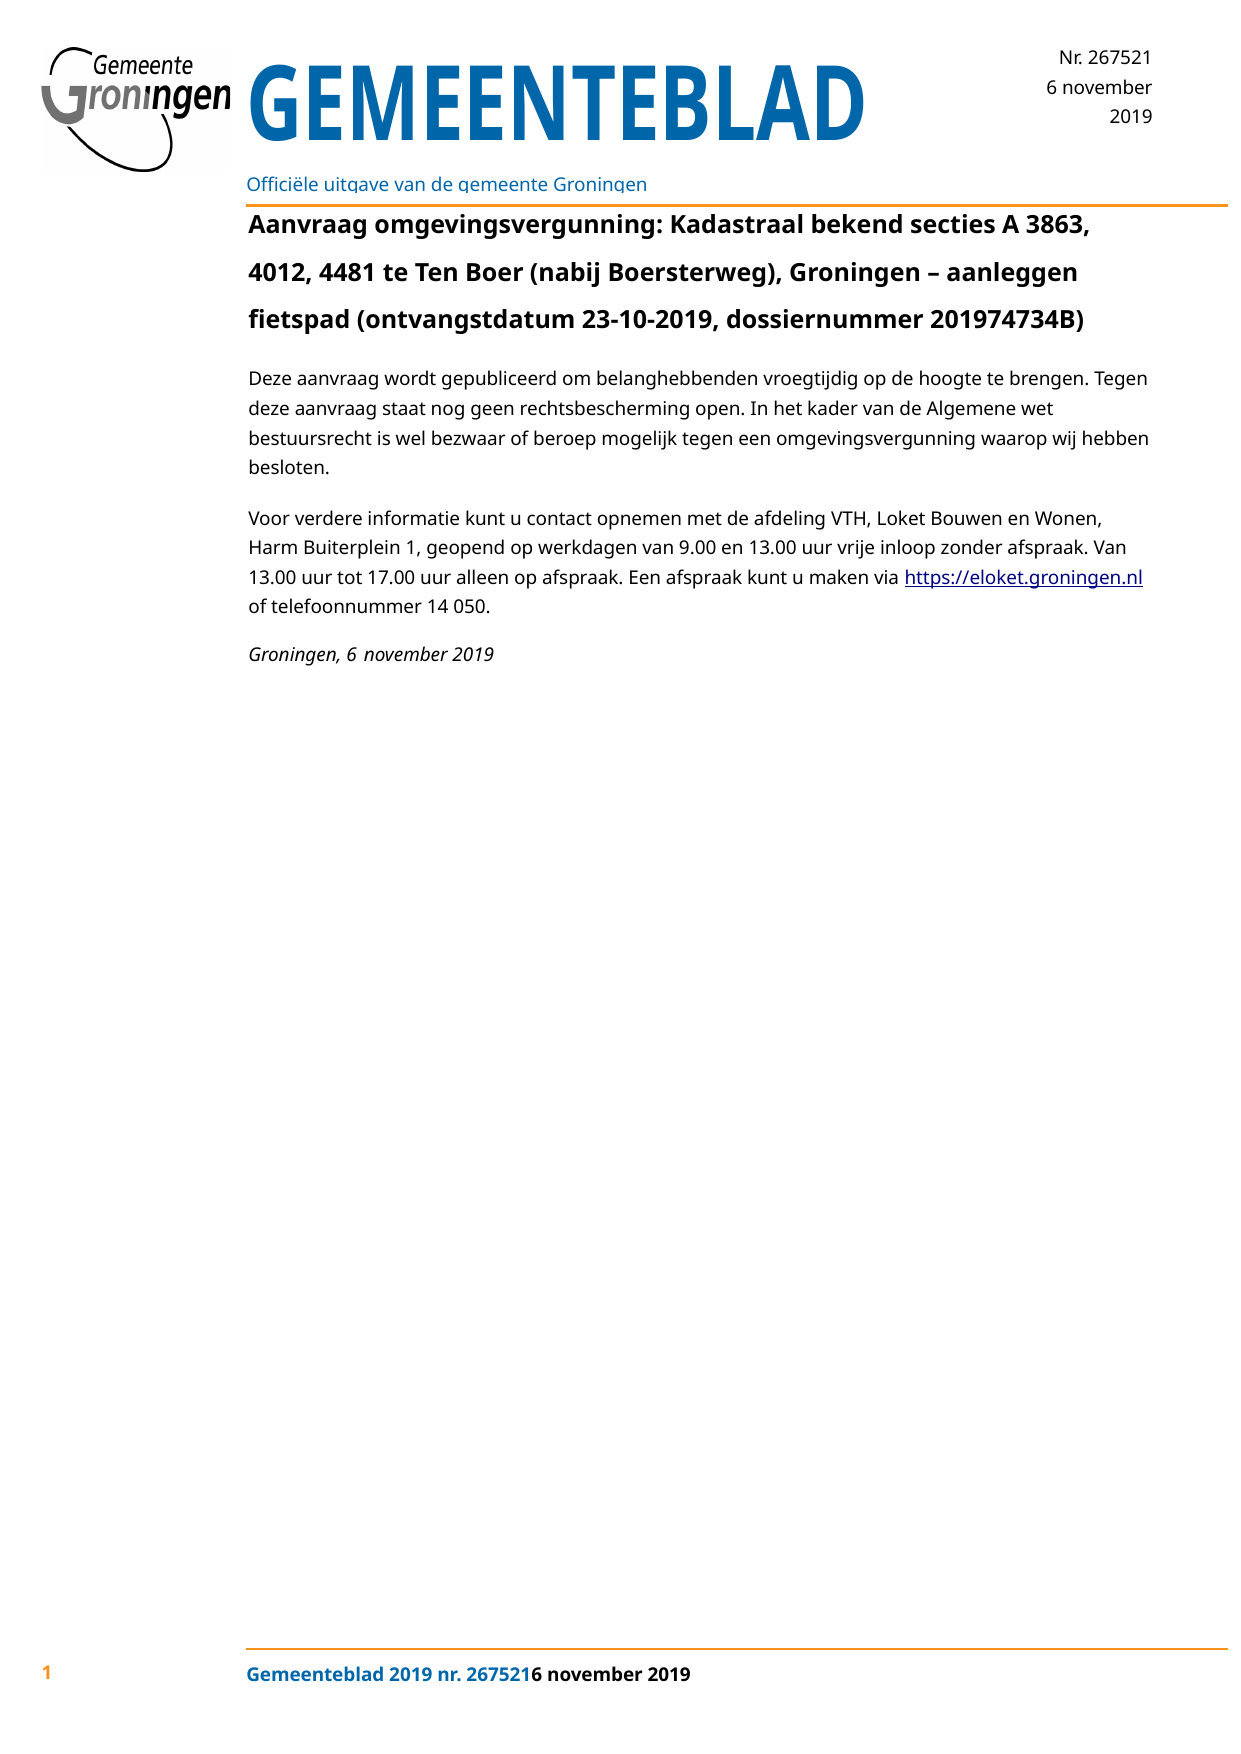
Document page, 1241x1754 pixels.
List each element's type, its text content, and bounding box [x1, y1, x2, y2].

text Voor verdere informatie kunt u contact opnemen met de afdeling VTH, Loket Bouwen en Wonen, Harm Buiterplein 1, geopend op werkdagen van 9.00 en 13.00 uur vrije inloop zonder afspraak. Van 13.00 uur tot 17.00 uur alleen op afspraak. Een afspraak kunt u maken via https://eloket.groningen.nl of telefoonnummer 14 050. [248, 505, 1152, 619]
text Aanvraag omgevingsvergunning: Kadastraal bekend secties A 3863, 4012, 4481 te Ten Boer (nabij Boersterweg), Groningen – aanleggen fietspad (ontvangstdatum 23-10-2019, dossiernummer 201974734B) [248, 207, 1152, 336]
text Groningen, 6 november 2019 [248, 641, 1152, 667]
picture [41, 47, 231, 172]
text Deze aanvraag wordt gepubliceerd om belanghebbenden vroegtijdig op de hoogte te brengen. Tegen deze aanvraag staat nog geen rechtsbescherming open. In het kader van de Algemene wet bestuursrecht is wel bezwaar of beroep mogelijk tegen een omgevingsvergunning waarop wij hebben besloten. [248, 366, 1152, 480]
